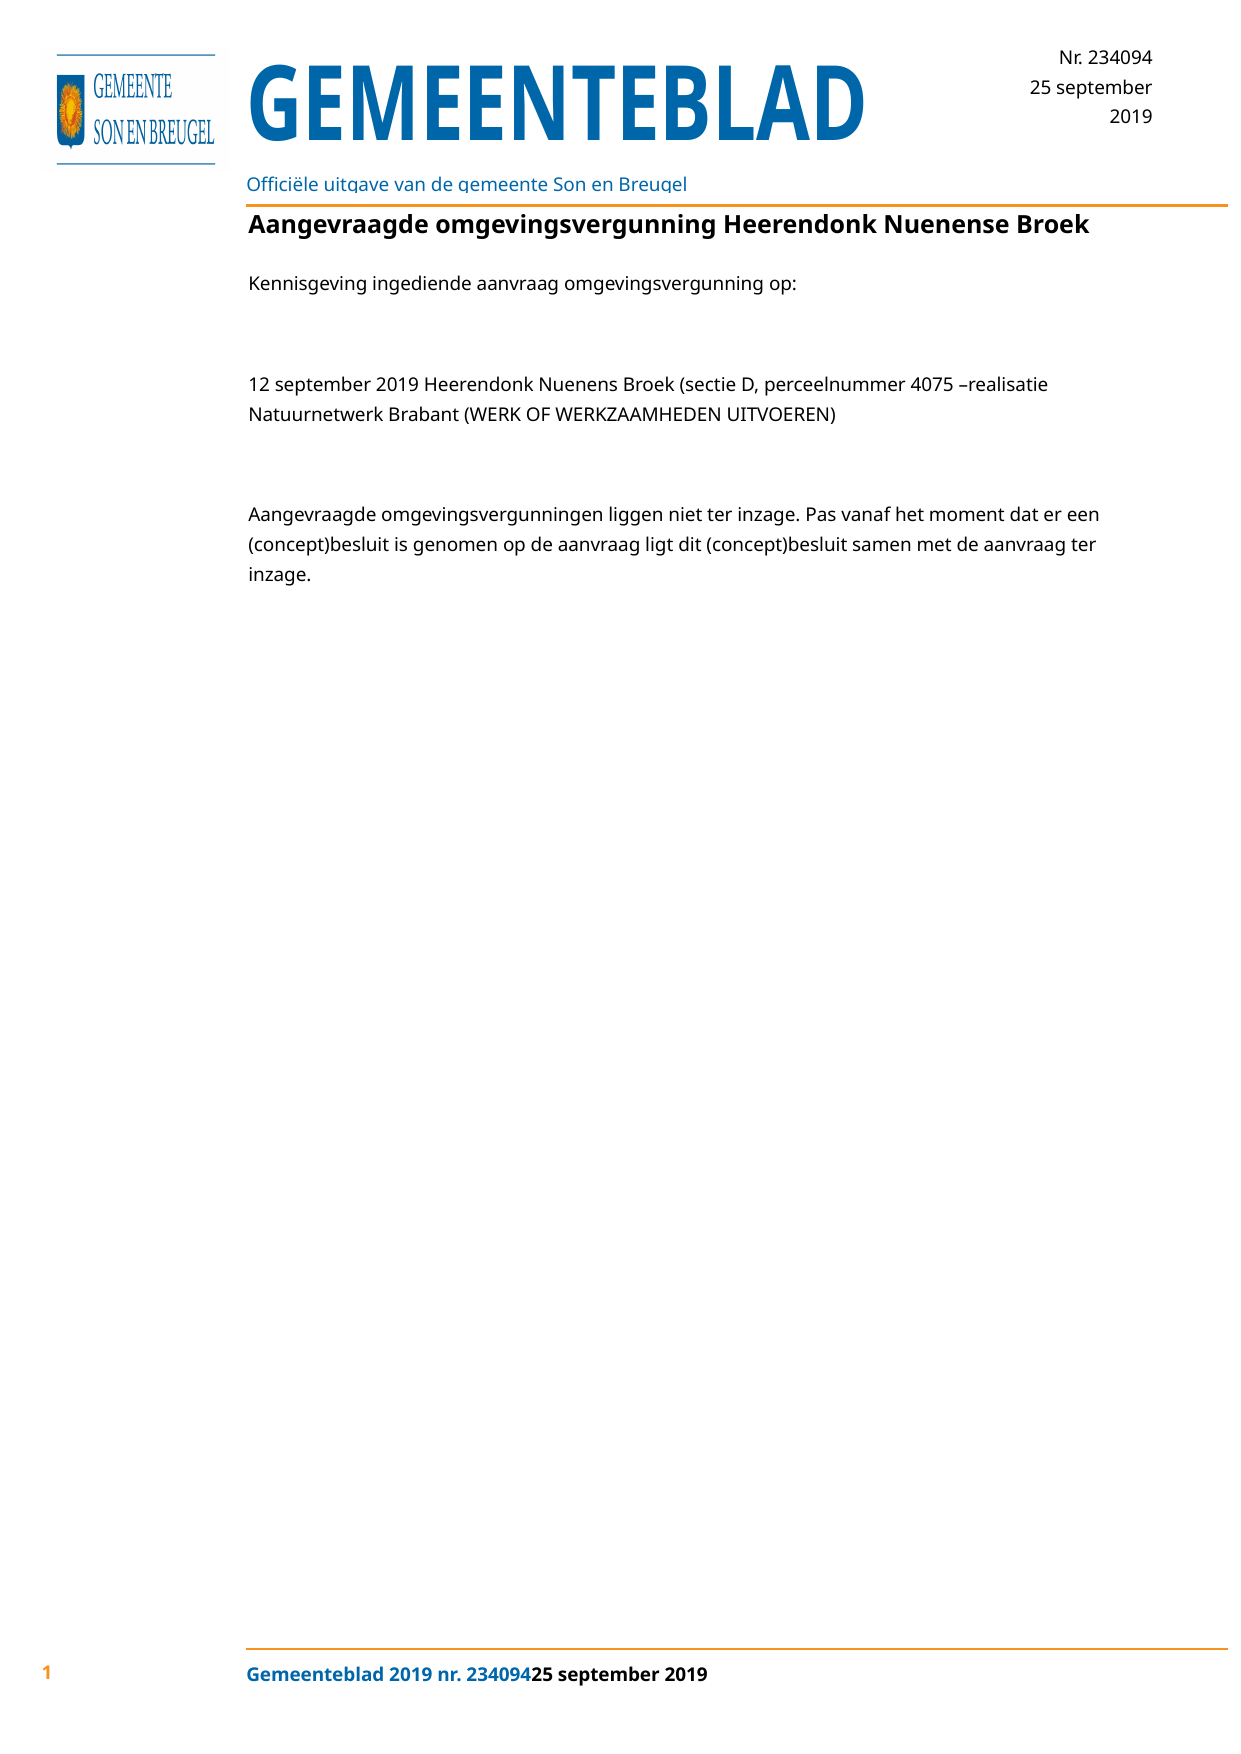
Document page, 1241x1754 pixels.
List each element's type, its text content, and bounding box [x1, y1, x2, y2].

text Aangevraagde omgevingsvergunningen liggen niet ter inzage. Pas vanaf het moment dat er een (concept)besluit is genomen op de aanvraag ligt dit (concept)besluit samen met de aanvraag ter inzage. [248, 502, 1152, 586]
picture [41, 47, 231, 172]
text Aangevraagde omgevingsvergunning Heerendonk Nuenense Broek [248, 207, 1152, 241]
text Kennisgeving ingediende aanvraag omgevingsvergunning op: [248, 270, 1152, 296]
text 12 september 2019 Heerendonk Nuenens Broek (sectie D, perceelnummer 4075 –realisatie Natuurnetwerk Brabant (WERK OF WERKZAAMHEDEN UITVOEREN) [248, 371, 1152, 426]
